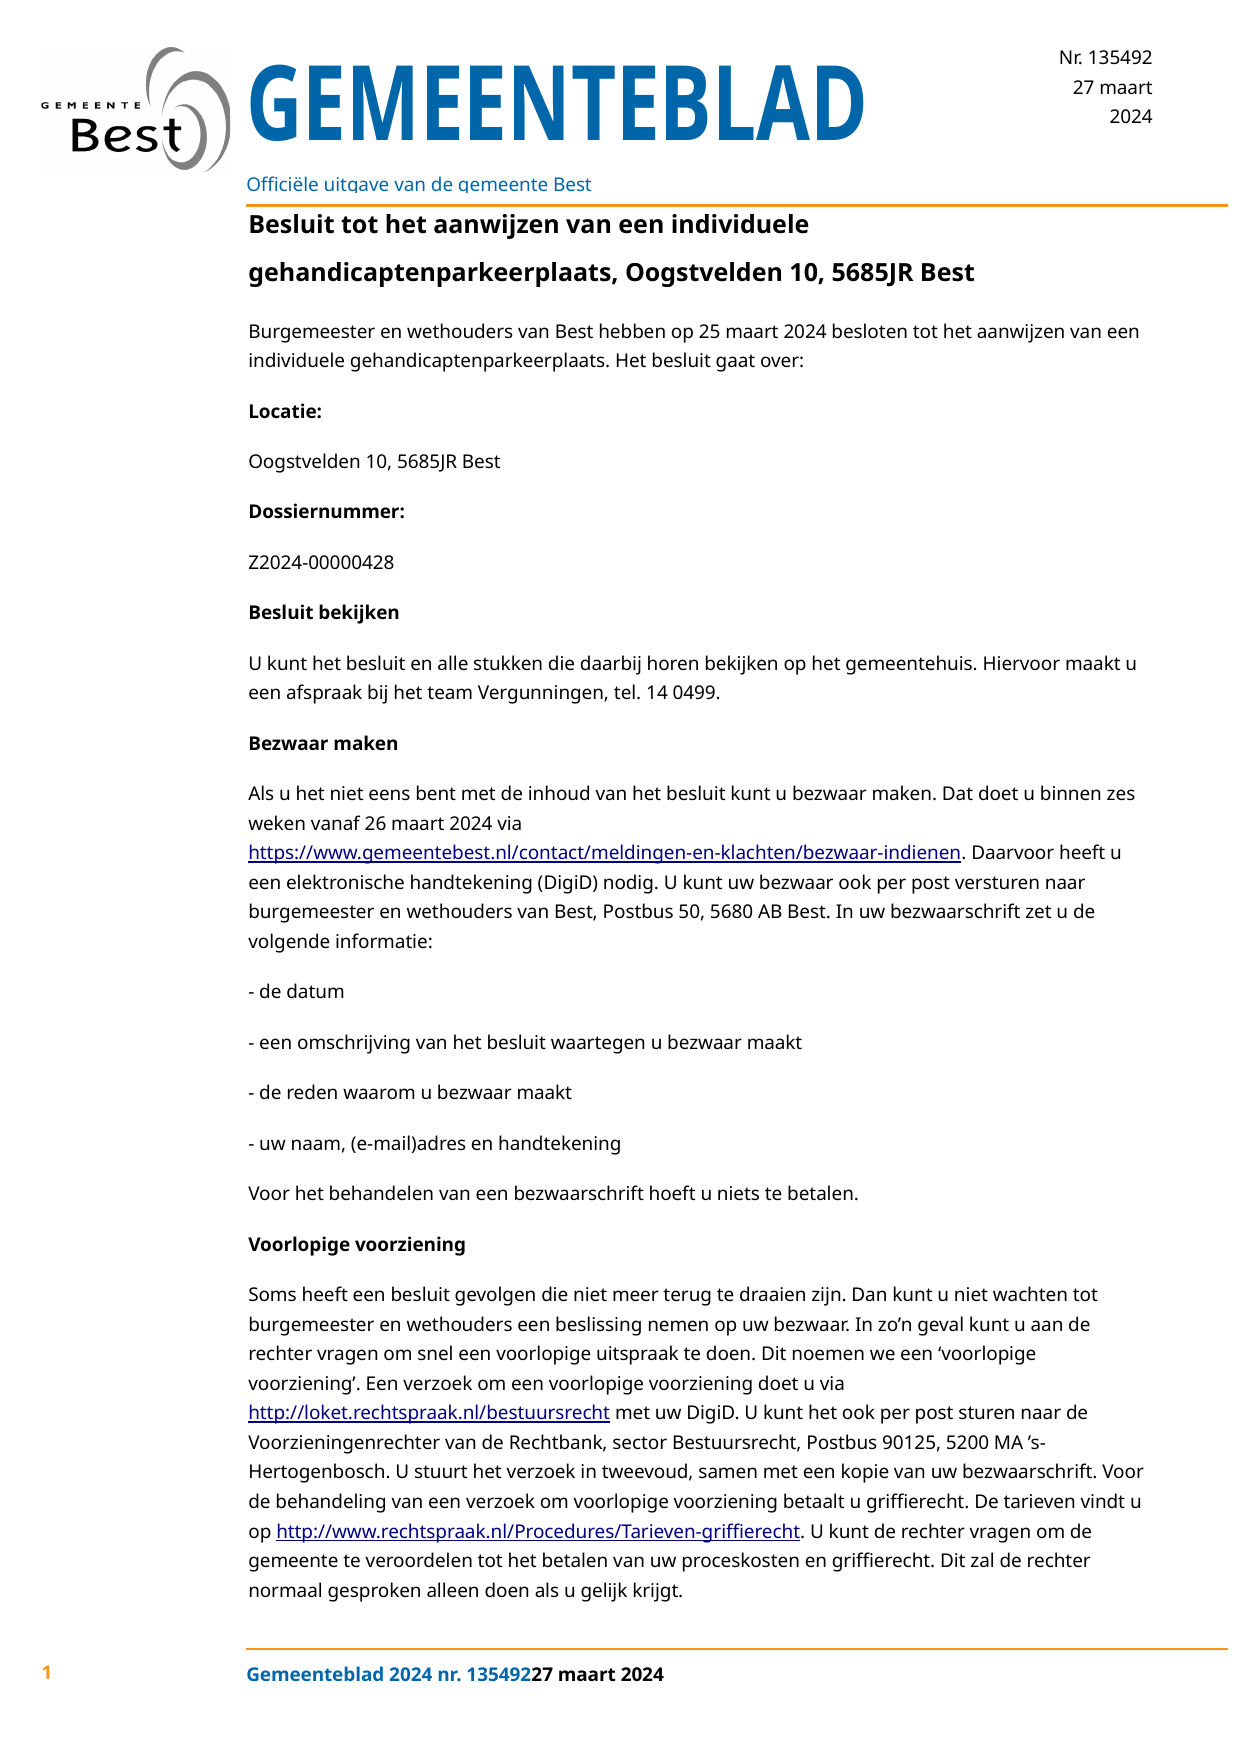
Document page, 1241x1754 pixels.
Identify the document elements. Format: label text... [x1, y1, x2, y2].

text Burgemeester en wethouders van Best hebben op 25 maart 2024 besloten tot het aanwijzen van een individuele gehandicaptenparkeerplaats. Het besluit gaat over: [248, 318, 1152, 373]
text Locatie: [248, 398, 1152, 424]
text Bezwaar maken [248, 730, 1152, 756]
text - een omschrijving van het besluit waartegen u bezwaar maakt [248, 1029, 1152, 1055]
text - uw naam, (e-mail)adres en handtekening [248, 1130, 1152, 1156]
text Besluit bekijken [248, 599, 1152, 625]
text Voor het behandelen van een bezwaarschrift hoeft u niets te betalen. [248, 1180, 1152, 1206]
text Dossiernummer: [248, 499, 1152, 524]
text Voorlopige voorziening [248, 1231, 1152, 1257]
text - de datum [248, 979, 1152, 1004]
text Als u het niet eens bent met de inhoud van het besluit kunt u bezwaar maken. Dat doet u binnen zes weken vanaf 26 maart 2024 via https://www.gemeentebest.nl/contact/meldingen-en-klachten/bezwaar-indienen. Daarvoor heeft u een elektronische handtekening (DigiD) nodig. U kunt uw bezwaar ook per post versturen naar burgemeester en wethouders van Best, Postbus 50, 5680 AB Best. In uw bezwaarschrift zet u de volgende informatie: [248, 780, 1152, 954]
text U kunt het besluit en alle stukken die daarbij horen bekijken op het gemeentehuis. Hiervoor maakt u een afspraak bij het team Vergunningen, tel. 14 0499. [248, 650, 1152, 705]
picture [41, 47, 231, 172]
text Soms heeft een besluit gevolgen die niet meer terug te draaien zijn. Dan kunt u niet wachten tot burgemeester en wethouders een beslissing nemen op uw bezwaar. In zo’n geval kunt u aan de rechter vragen om snel een voorlopige uitspraak te doen. Dit noemen we een ‘voorlopige voorziening’. Een verzoek om een voorlopige voorziening doet u via http://loket.rechtspraak.nl/bestuursrecht met uw DigiD. U kunt het ook per post sturen naar de Voorzieningenrechter van de Rechtbank, sector Bestuursrecht, Postbus 90125, 5200 MA ’s-Hertogenbosch. U stuurt het verzoek in tweevoud, samen met een kopie van uw bezwaarschrift. Voor de behandeling van een verzoek om voorlopige voorziening betaalt u griffierecht. De tarieven vindt u op http://www.rechtspraak.nl/Procedures/Tarieven-griffierecht. U kunt de rechter vragen om de gemeente te veroordelen tot het betalen van uw proceskosten en griffierecht. Dit zal de rechter normaal gesproken alleen doen als u gelijk krijgt. [248, 1281, 1152, 1603]
text Oogstvelden 10, 5685JR Best [248, 448, 1152, 474]
text Besluit tot het aanwijzen van een individuele gehandicaptenparkeerplaats, Oogstvelden 10, 5685JR Best [248, 207, 1152, 288]
text Z2024-00000428 [248, 549, 1152, 575]
text - de reden waarom u bezwaar maakt [248, 1079, 1152, 1105]
